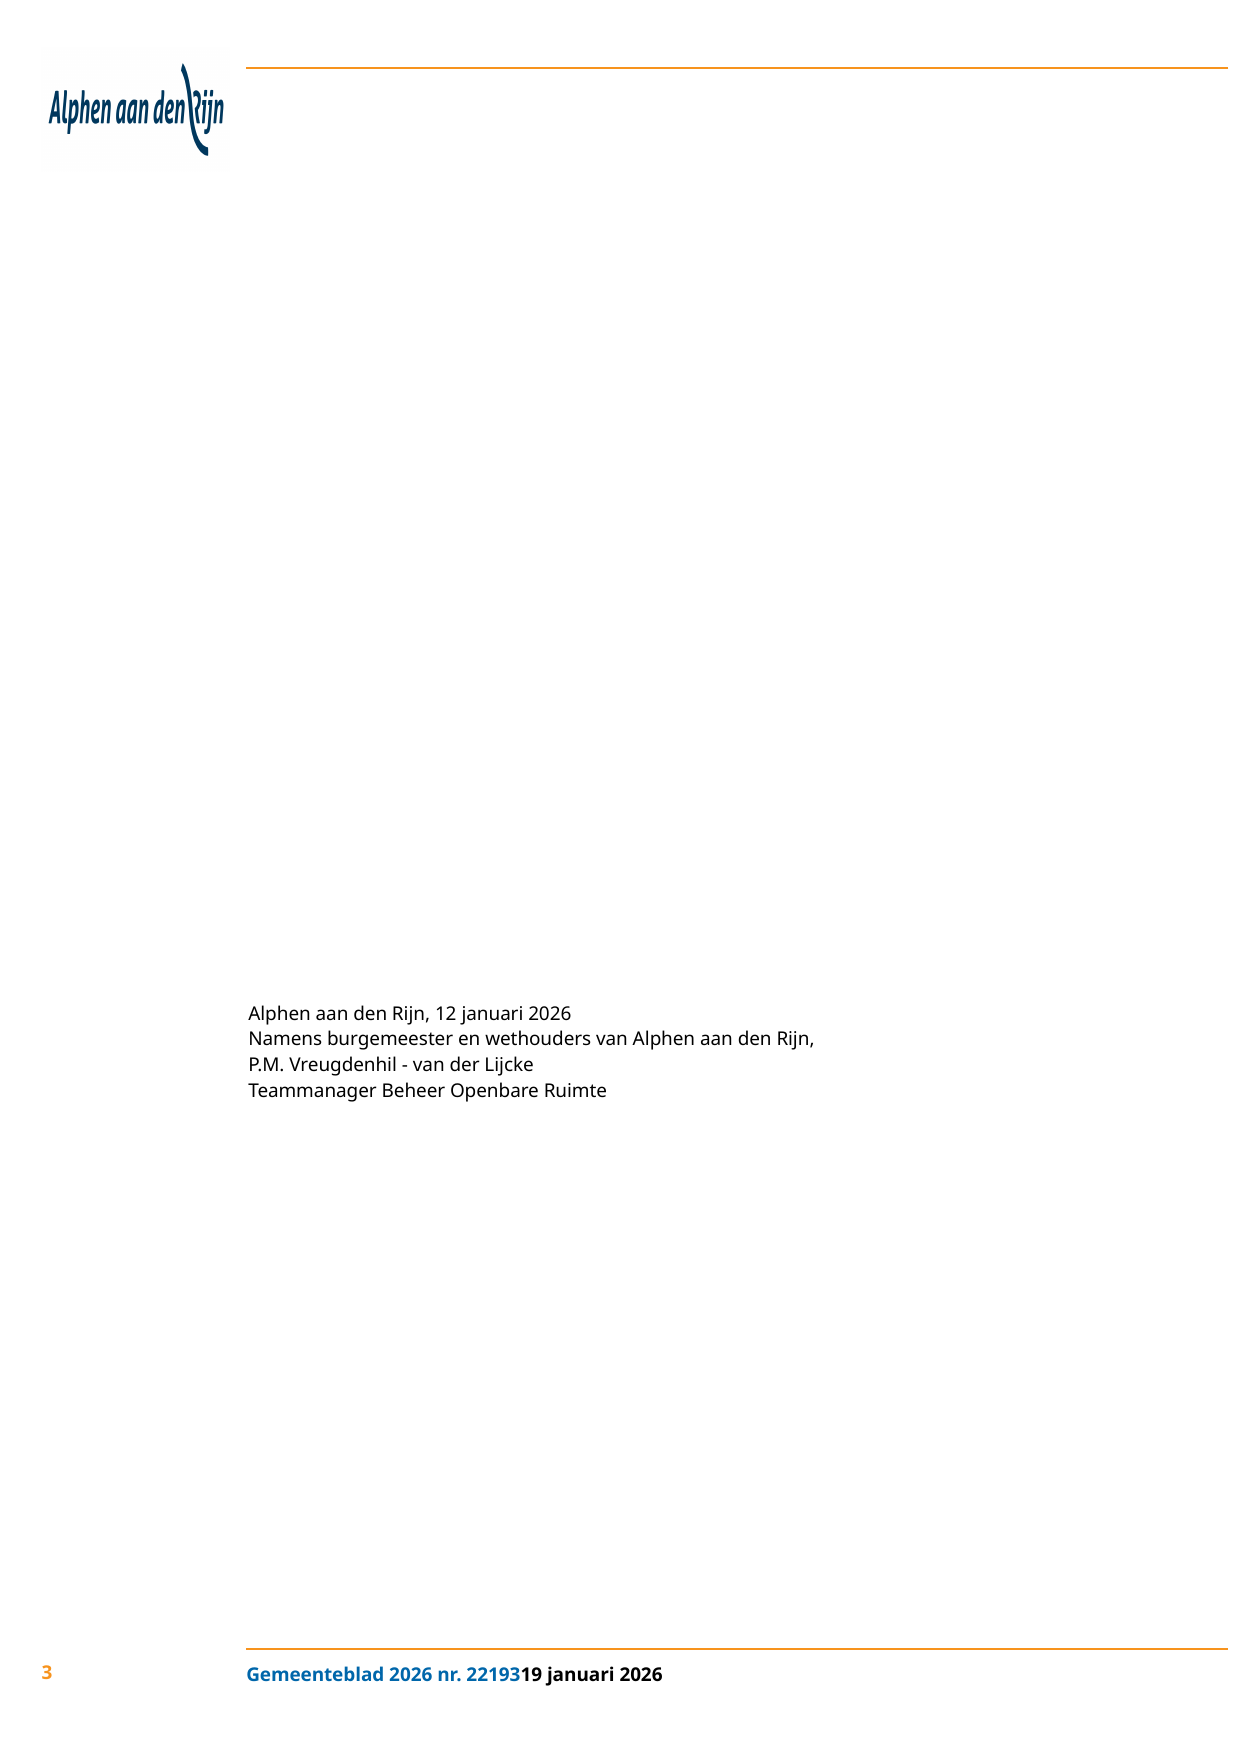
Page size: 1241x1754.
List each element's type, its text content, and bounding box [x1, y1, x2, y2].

text P.M. Vreugdenhil - van der Lijcke [248, 1051, 1152, 1077]
picture [41, 47, 231, 172]
text Namens burgemeester en wethouders van Alphen aan den Rijn, [248, 1025, 1152, 1051]
text Alphen aan den Rijn, 12 januari 2026 [248, 1000, 1152, 1025]
text Teammanager Beheer Openbare Ruimte [248, 1077, 1152, 1103]
